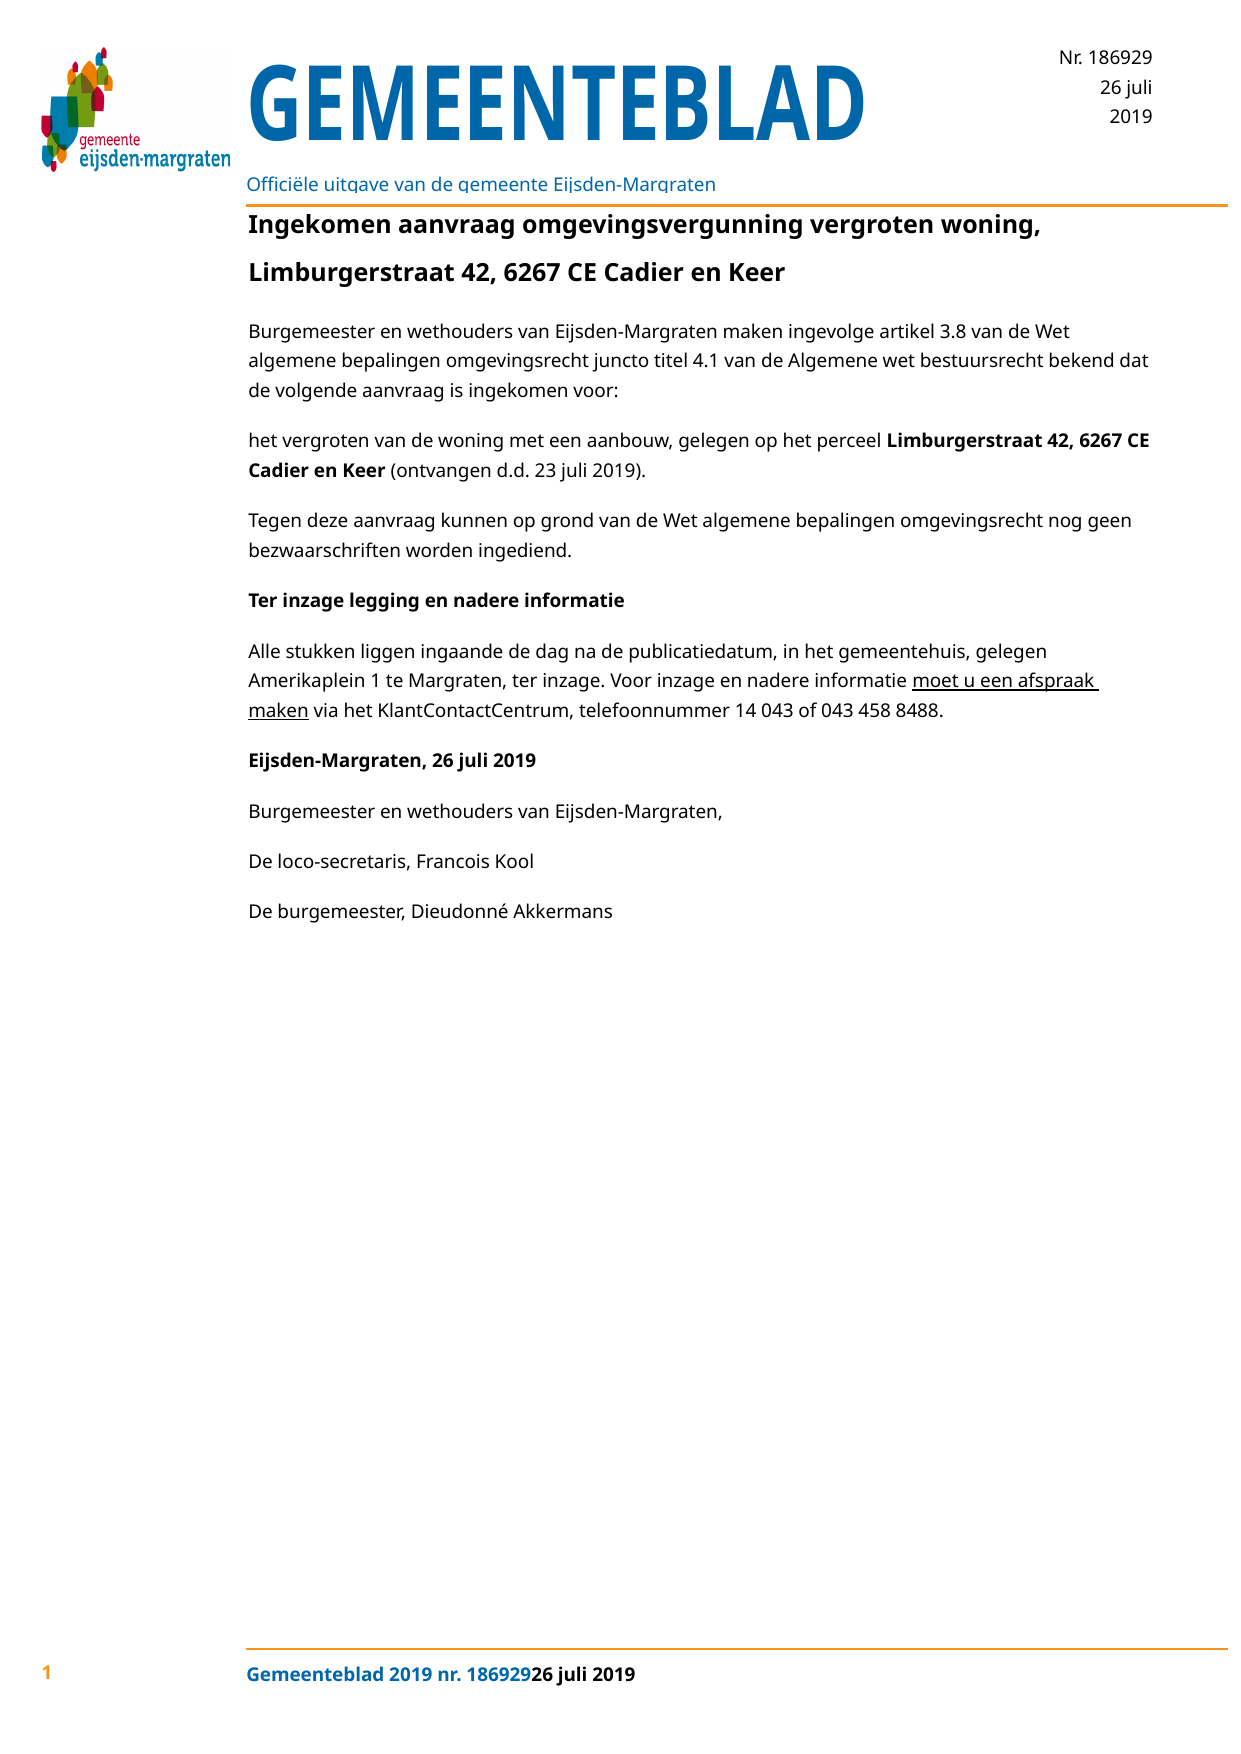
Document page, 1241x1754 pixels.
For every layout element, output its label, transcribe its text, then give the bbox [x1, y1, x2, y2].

text De loco-secretaris, Francois Kool [248, 848, 1152, 874]
text Burgemeester en wethouders van Eijsden-Margraten, [248, 798, 1152, 824]
text het vergroten van de woning met een aanbouw, gelegen op het perceel Limburgerstraat 42, 6267 CE Cadier en Keer (ontvangen d.d. 23 juli 2019). [248, 427, 1152, 483]
text De burgemeester, Dieudonné Akkermans [248, 899, 1152, 924]
text Ter inzage legging en nadere informatie [248, 587, 1152, 613]
text Burgemeester en wethouders van Eijsden-Margraten maken ingevolge artikel 3.8 van de Wet algemene bepalingen omgevingsrecht juncto titel 4.1 van de Algemene wet bestuursrecht bekend dat de volgende aanvraag is ingekomen voor: [248, 318, 1152, 403]
text Tegen deze aanvraag kunnen op grond van de Wet algemene bepalingen omgevingsrecht nog geen bezwaarschriften worden ingediend. [248, 507, 1152, 563]
text Ingekomen aanvraag omgevingsvergunning vergroten woning, Limburgerstraat 42, 6267 CE Cadier en Keer [248, 207, 1152, 288]
text Eijsden-Margraten, 26 juli 2019 [248, 747, 1152, 773]
text Alle stukken liggen ingaande de dag na de publicatiedatum, in het gemeentehuis, gelegen Amerikaplein 1 te Margraten, ter inzage. Voor inzage en nadere informatie moet u een afspraak maken via het KlantContactCentrum, telefoonnummer 14 043 of 043 458 8488. [248, 638, 1152, 723]
picture [41, 47, 231, 172]
